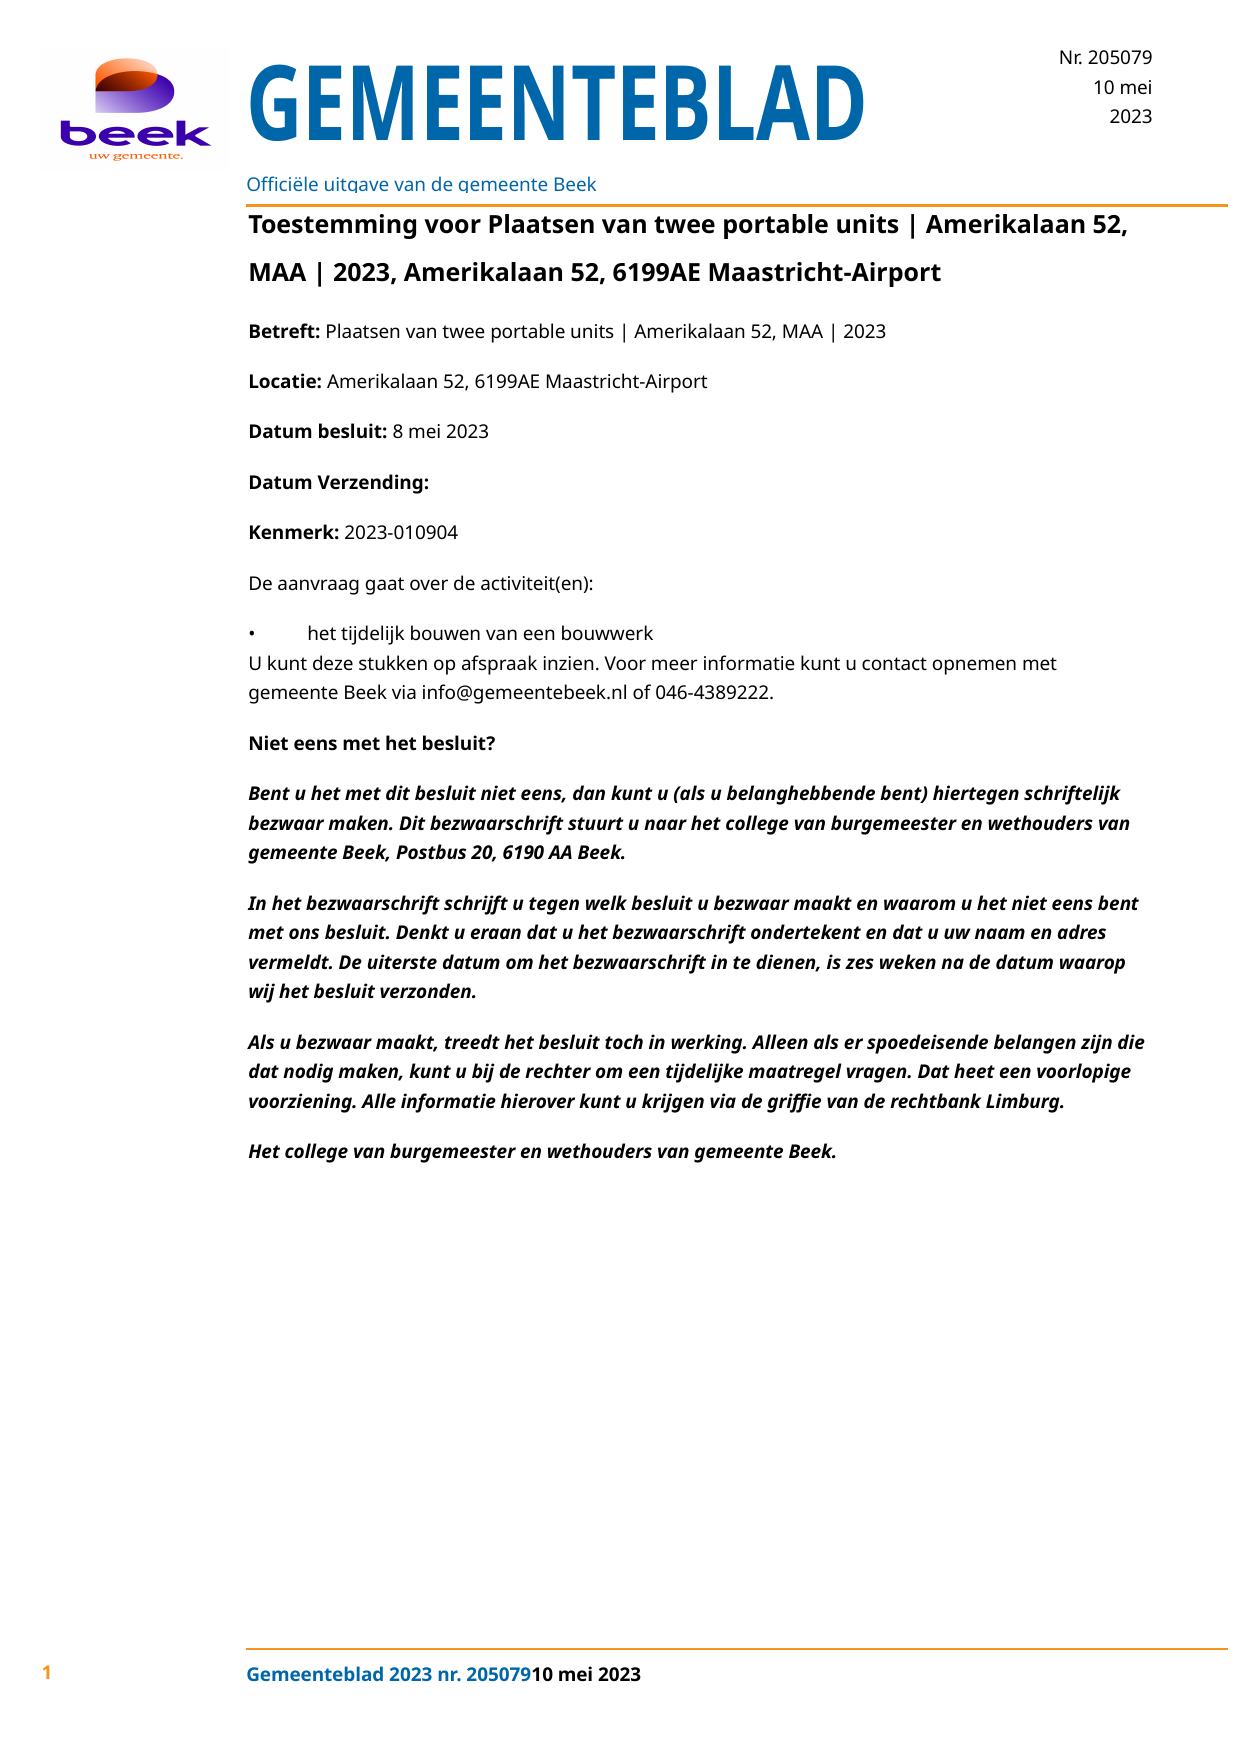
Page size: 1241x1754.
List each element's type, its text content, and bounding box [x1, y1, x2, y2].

text Datum besluit: 8 mei 2023 [248, 419, 1152, 444]
text Kenmerk: 2023-010904 [248, 519, 1152, 545]
text Niet eens met het besluit? [248, 730, 1152, 756]
text Het college van burgemeester en wethouders van gemeente Beek. [248, 1139, 1152, 1164]
list het tijdelijk bouwen van een bouwwerk [248, 620, 1152, 646]
picture [41, 47, 231, 172]
text U kunt deze stukken op afspraak inzien. Voor meer informatie kunt u contact opnemen met gemeente Beek via info@gemeentebeek.nl of 046-4389222. [248, 650, 1152, 705]
text Datum Verzending: [248, 469, 1152, 495]
text De aanvraag gaat over de activiteit(en): [248, 570, 1152, 596]
text Betreft: Plaatsen van twee portable units | Amerikalaan 52, MAA | 2023 [248, 318, 1152, 344]
text Bent u het met dit besluit niet eens, dan kunt u (als u belanghebbende bent) hiertegen schriftelijk bezwaar maken. Dit bezwaarschrift stuurt u naar het college van burgemeester en wethouders van gemeente Beek, Postbus 20, 6190 AA Beek. [248, 780, 1152, 865]
text Toestemming voor Plaatsen van twee portable units | Amerikalaan 52, MAA | 2023, Amerikalaan 52, 6199AE Maastricht-Airport [248, 207, 1152, 288]
text Locatie: Amerikalaan 52, 6199AE Maastricht-Airport [248, 368, 1152, 394]
text In het bezwaarschrift schrijft u tegen welk besluit u bezwaar maakt en waarom u het niet eens bent met ons besluit. Denkt u eraan dat u het bezwaarschrift ondertekent en dat u uw naam en adres vermeldt. De uiterste datum om het bezwaarschrift in te dienen, is zes weken na de datum waarop wij het besluit verzonden. [248, 890, 1152, 1004]
text Als u bezwaar maakt, treedt het besluit toch in werking. Alleen als er spoedeisende belangen zijn die dat nodig maken, kunt u bij de rechter om een tijdelijke maatregel vragen. Dat heet een voorlopige voorziening. Alle informatie hierover kunt u krijgen via de griffie van de rechtbank Limburg. [248, 1029, 1152, 1114]
